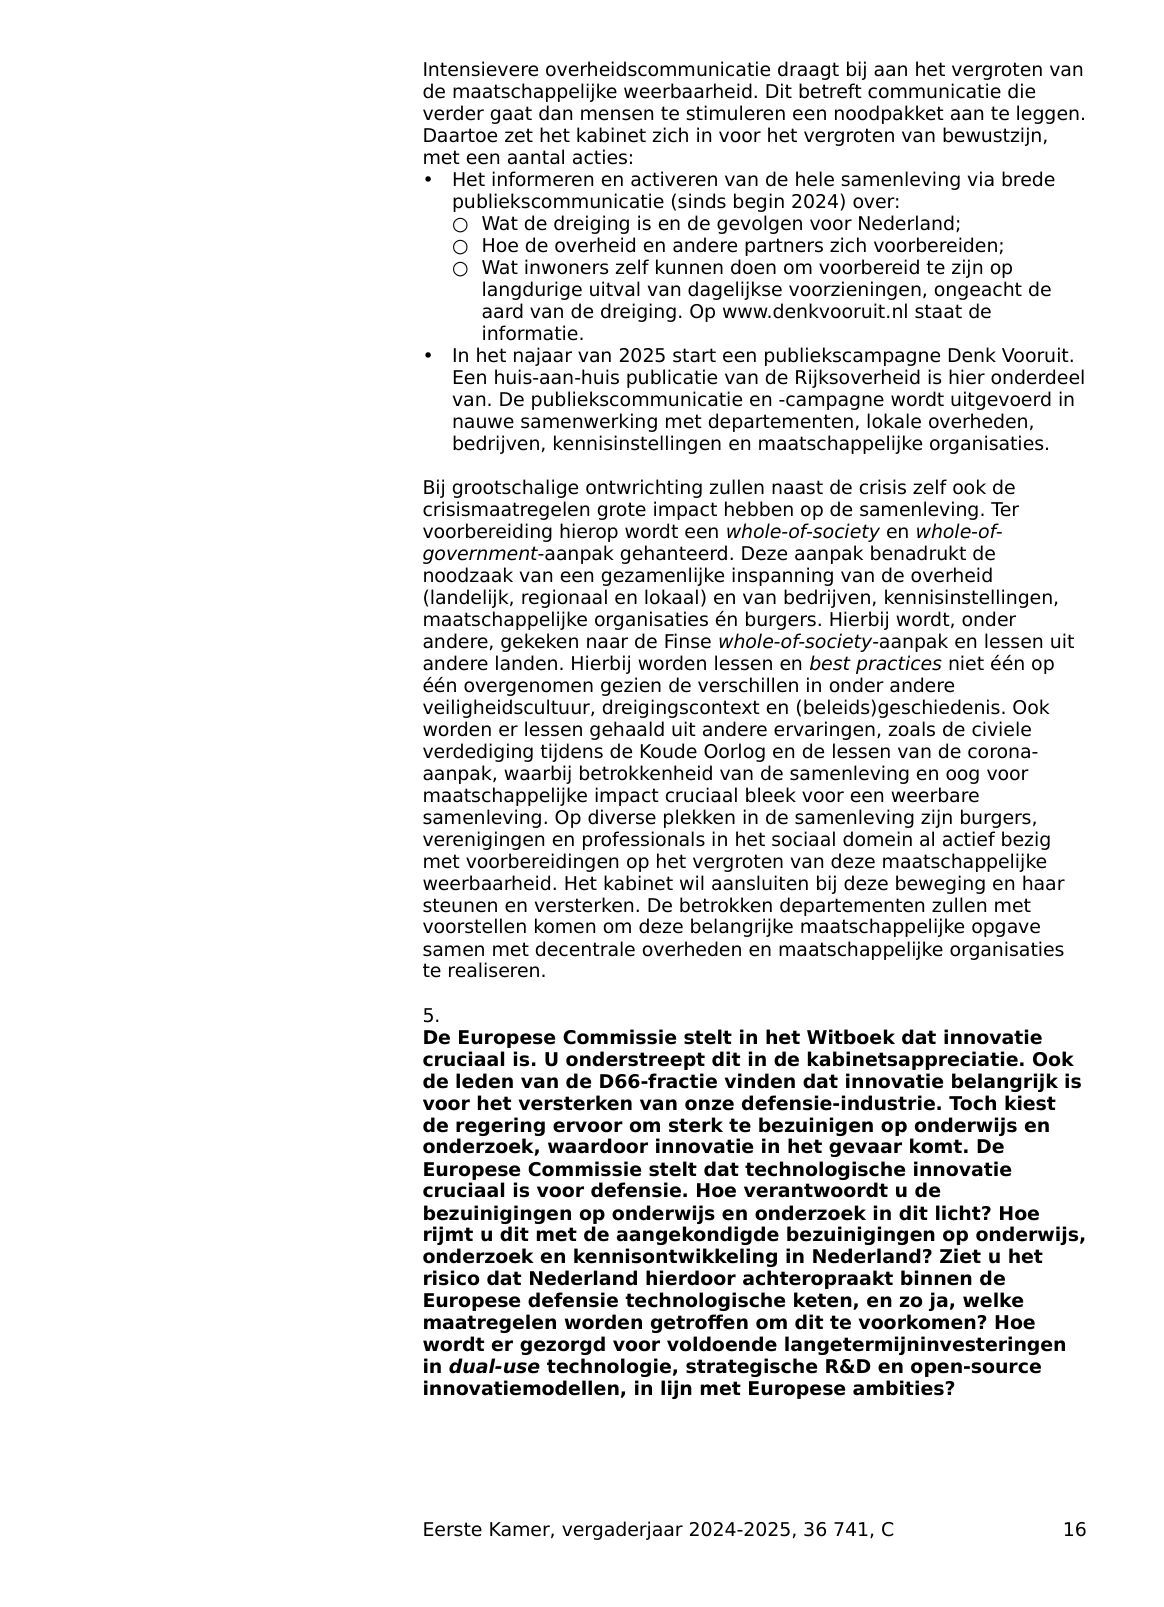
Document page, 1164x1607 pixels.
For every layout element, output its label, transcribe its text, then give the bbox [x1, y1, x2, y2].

text Intensievere overheidscommunicatie draagt bij aan het vergroten van de maatschappelijke weerbaarheid. Dit betreft communicatie die verder gaat dan mensen te stimuleren een noodpakket aan te leggen. Daartoe zet het kabinet zich in voor het vergroten van bewustzijn, met een aantal acties: [422, 59, 1087, 169]
text ○ Hoe de overheid en andere partners zich voorbereiden; [452, 235, 1087, 257]
text ○ Wat de dreiging is en de gevolgen voor Nederland; [452, 213, 1087, 235]
text • Het informeren en activeren van de hele samenleving via brede publiekscommunicatie (sinds begin 2024) over: [422, 169, 1087, 213]
text Bij grootschalige ontwrichting zullen naast de crisis zelf ook de crisismaatregelen grote impact hebben op de samenleving. Ter voorbereiding hierop wordt een whole-of-society en whole-of-government-aanpak gehanteerd. Deze aanpak benadrukt de noodzaak van een gezamenlijke inspanning van de overheid (landelijk, regionaal en lokaal) en van bedrijven, kennisinstellingen, maatschappelijke organisaties én burgers. Hierbij wordt, onder andere, gekeken naar de Finse whole-of-society-aanpak en lessen uit andere landen. Hierbij worden lessen en best practices niet één op één overgenomen gezien de verschillen in onder andere veiligheidscultuur, dreigingscontext en (beleids)geschiedenis. Ook worden er lessen gehaald uit andere ervaringen, zoals de civiele verdediging tijdens de Koude Oorlog en de lessen van de corona-aanpak, waarbij betrokkenheid van de samenleving en oog voor maatschappelijke impact cruciaal bleek voor een weerbare samenleving. Op diverse plekken in de samenleving zijn burgers, verenigingen en professionals in het sociaal domein al actief bezig met voorbereidingen op het vergroten van deze maatschappelijke weerbaarheid. Het kabinet wil aansluiten bij deze beweging en haar steunen en versterken. De betrokken departementen zullen met voorstellen komen om deze belangrijke maatschappelijke opgave samen met decentrale overheden en maatschappelijke organisaties te realiseren. [422, 477, 1087, 982]
text • In het najaar van 2025 start een publiekscampagne Denk Vooruit. Een huis-aan-huis publicatie van de Rijksoverheid is hier onderdeel van. De publiekscommunicatie en -campagne wordt uitgevoerd in nauwe samenwerking met departementen, lokale overheden, bedrijven, kennisinstellingen en maatschappelijke organisaties. [422, 345, 1087, 455]
text ○ Wat inwoners zelf kunnen doen om voorbereid te zijn op langdurige uitval van dagelijkse voorzieningen, ongeacht de aard van de dreiging. Op www.denkvooruit.nl staat de informatie. [452, 257, 1087, 345]
text De Europese Commissie stelt in het Witboek dat innovatie cruciaal is. U onderstreept dit in de kabinetsappreciatie. Ook de leden van de D66-fractie vinden dat innovatie belangrijk is voor het versterken van onze defensie-industrie. Toch kiest de regering ervoor om sterk te bezuinigen op onderwijs en onderzoek, waardoor innovatie in het gevaar komt. De Europese Commissie stelt dat technologische innovatie cruciaal is voor defensie. Hoe verantwoordt u de bezuinigingen op onderwijs en onderzoek in dit licht? Hoe rijmt u dit met de aangekondigde bezuinigingen op onderwijs, onderzoek en kennisontwikkeling in Nederland? Ziet u het risico dat Nederland hierdoor achteropraakt binnen de Europese defensie technologische keten, en zo ja, welke maatregelen worden getroffen om dit te voorkomen? Hoe wordt er gezorgd voor voldoende langetermijninvesteringen in dual-use technologie, strategische R&D en open-source innovatiemodellen, in lijn met Europese ambities? [422, 1027, 1087, 1400]
text 5. [422, 1004, 1087, 1027]
